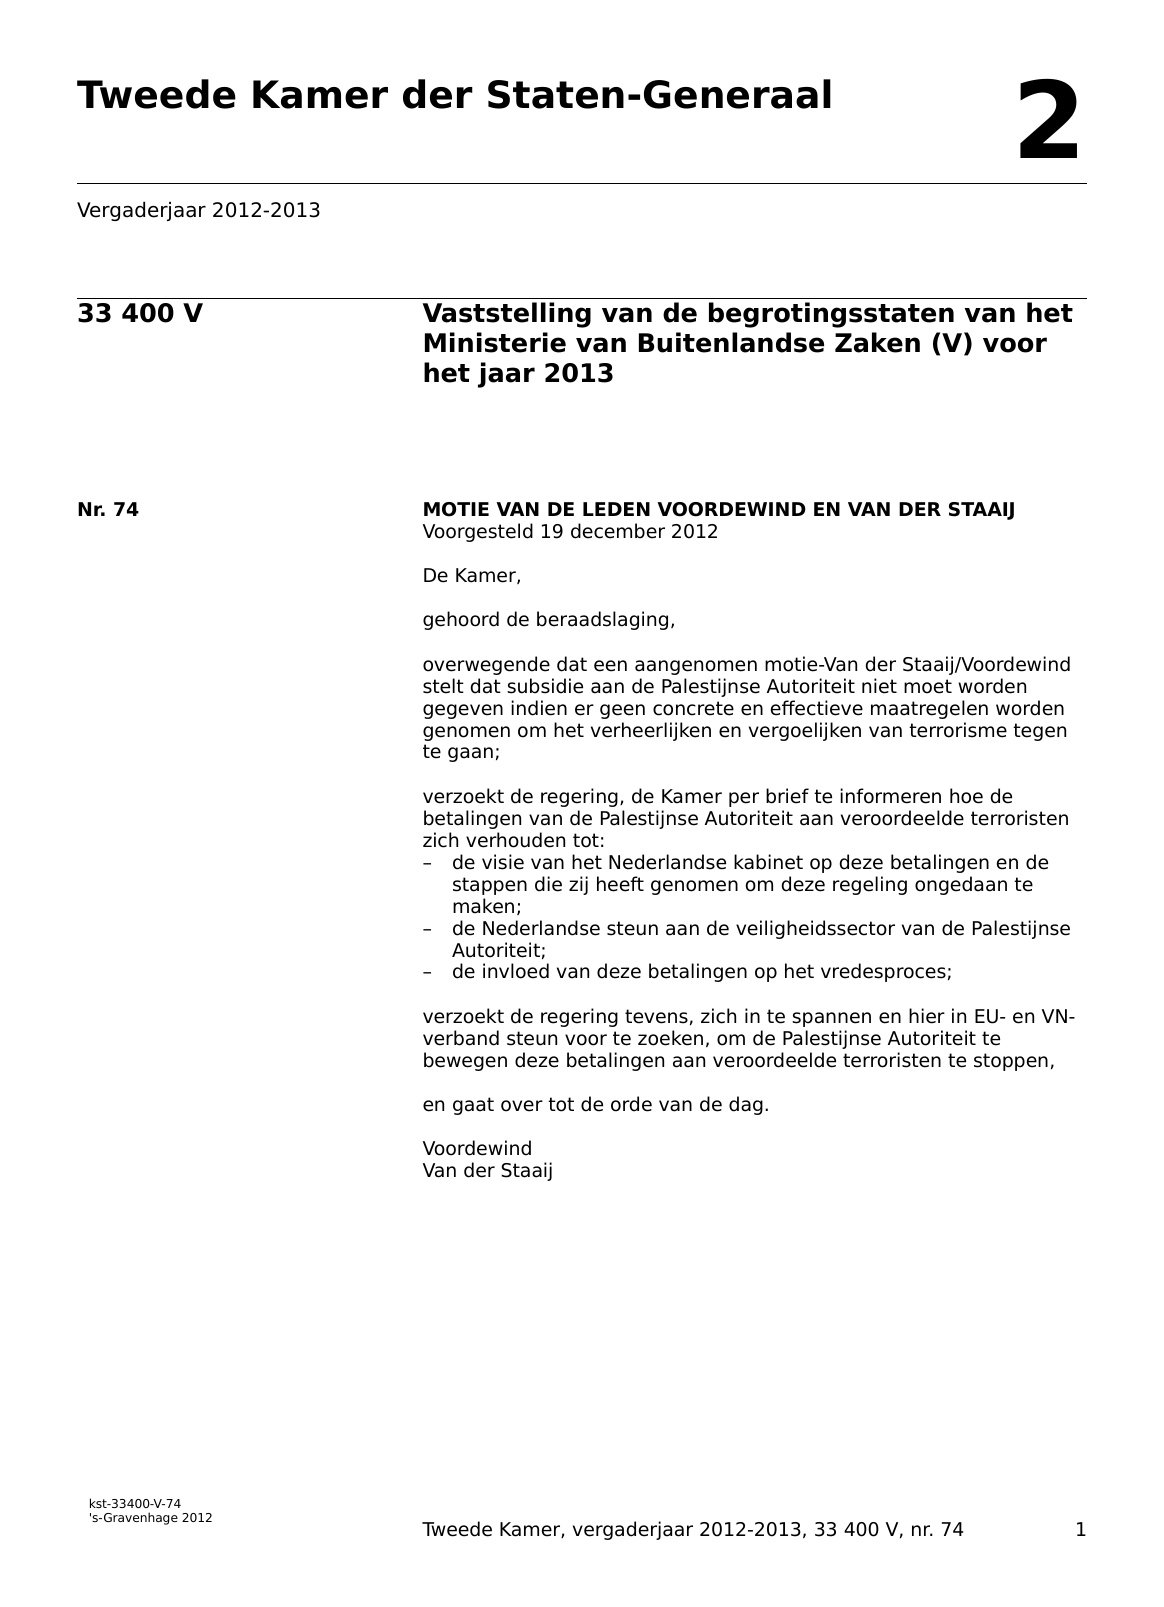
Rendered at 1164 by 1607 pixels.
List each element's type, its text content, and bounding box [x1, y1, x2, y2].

text Voorgesteld 19 december 2012 [422, 521, 1087, 543]
text kst-33400-V-74 [88, 1497, 323, 1511]
table_header 2 [886, 59, 1087, 183]
text overwegende dat een aangenomen motie-Van der Staaij/Voordewind stelt dat subsidie aan de Palestijnse Autoriteit niet moet worden gegeven indien er geen concrete en effectieve maatregelen worden genomen om het verheerlijken en vergoelijken van terrorisme tegen te gaan; [422, 653, 1087, 763]
text Van der Staaij [422, 1160, 1087, 1182]
text – de visie van het Nederlandse kabinet op deze betalingen en de stappen die zij heeft genomen om deze regeling ongedaan te maken; [422, 852, 1087, 917]
text – de invloed van deze betalingen op het vredesproces; [422, 961, 1087, 983]
text 's-Gravenhage 2012 [88, 1511, 323, 1525]
table_cell Vergaderjaar 2012-2013 [77, 184, 1087, 298]
table_header Tweede Kamer der Staten-Generaal [77, 59, 886, 183]
text Voordewind [422, 1138, 1087, 1160]
text gehoord de beraadslaging, [422, 609, 1087, 631]
text verzoekt de regering tevens, zich in te spannen en hier in EU- en VN-verband steun voor te zoeken, om de Palestijnse Autoriteit te bewegen deze betalingen aan veroordeelde terroristen te stoppen, [422, 1006, 1087, 1072]
subtitle Nr. 74 MOTIE VAN DE LEDEN VOORDEWIND EN VAN DER STAAIJ [77, 499, 1087, 521]
text verzoekt de regering, de Kamer per brief te informeren hoe de betalingen van de Palestijnse Autoriteit aan veroordeelde terroristen zich verhouden tot: [422, 786, 1087, 852]
subtitle 33 400 V Vaststelling van de begrotingsstaten van het Ministerie van Buitenlandse Zaken (V) voor het jaar 2013 [77, 299, 1087, 388]
text De Kamer, [422, 565, 1087, 587]
text – de Nederlandse steun aan de veiligheidssector van de Palestijnse Autoriteit; [422, 917, 1087, 961]
text en gaat over tot de orde van de dag. [422, 1094, 1087, 1116]
